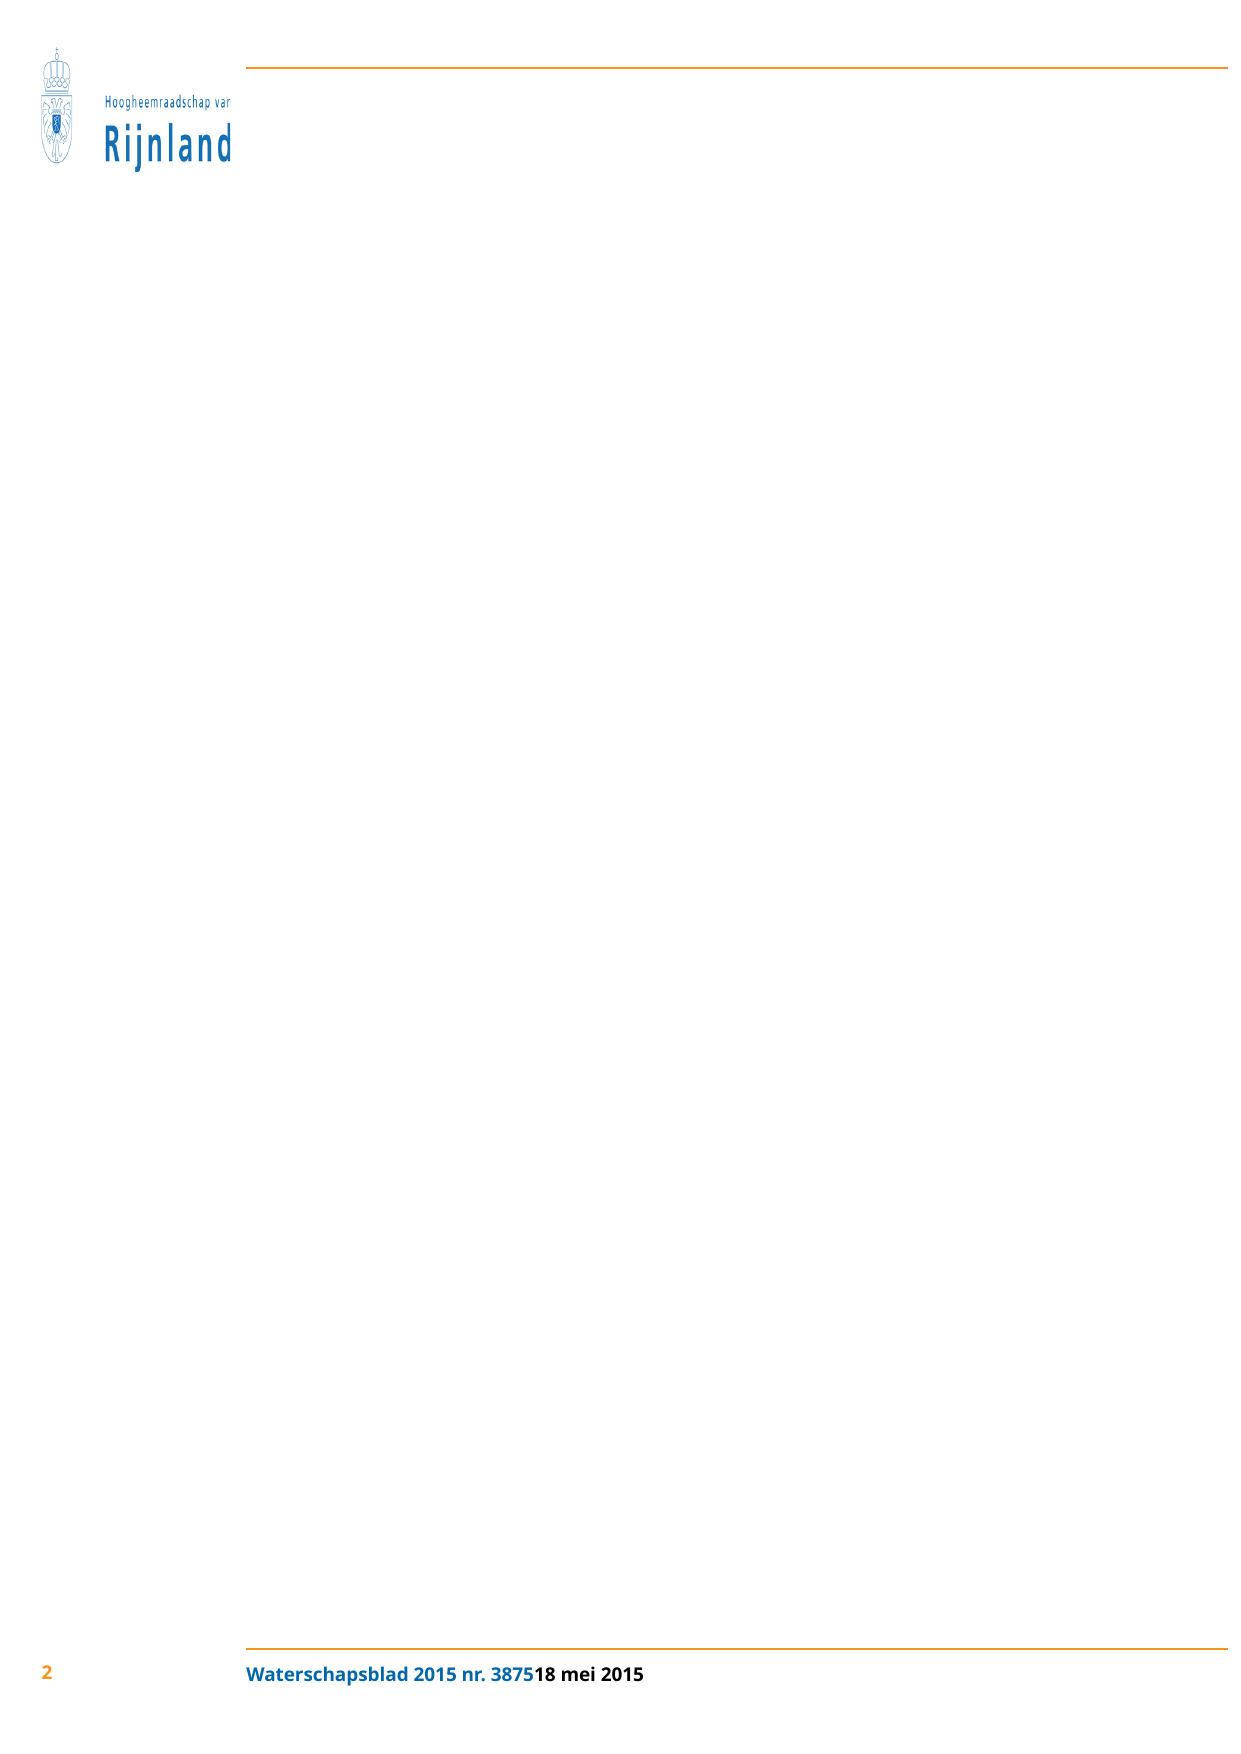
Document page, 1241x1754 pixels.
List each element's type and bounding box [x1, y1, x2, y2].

picture [41, 47, 231, 172]
